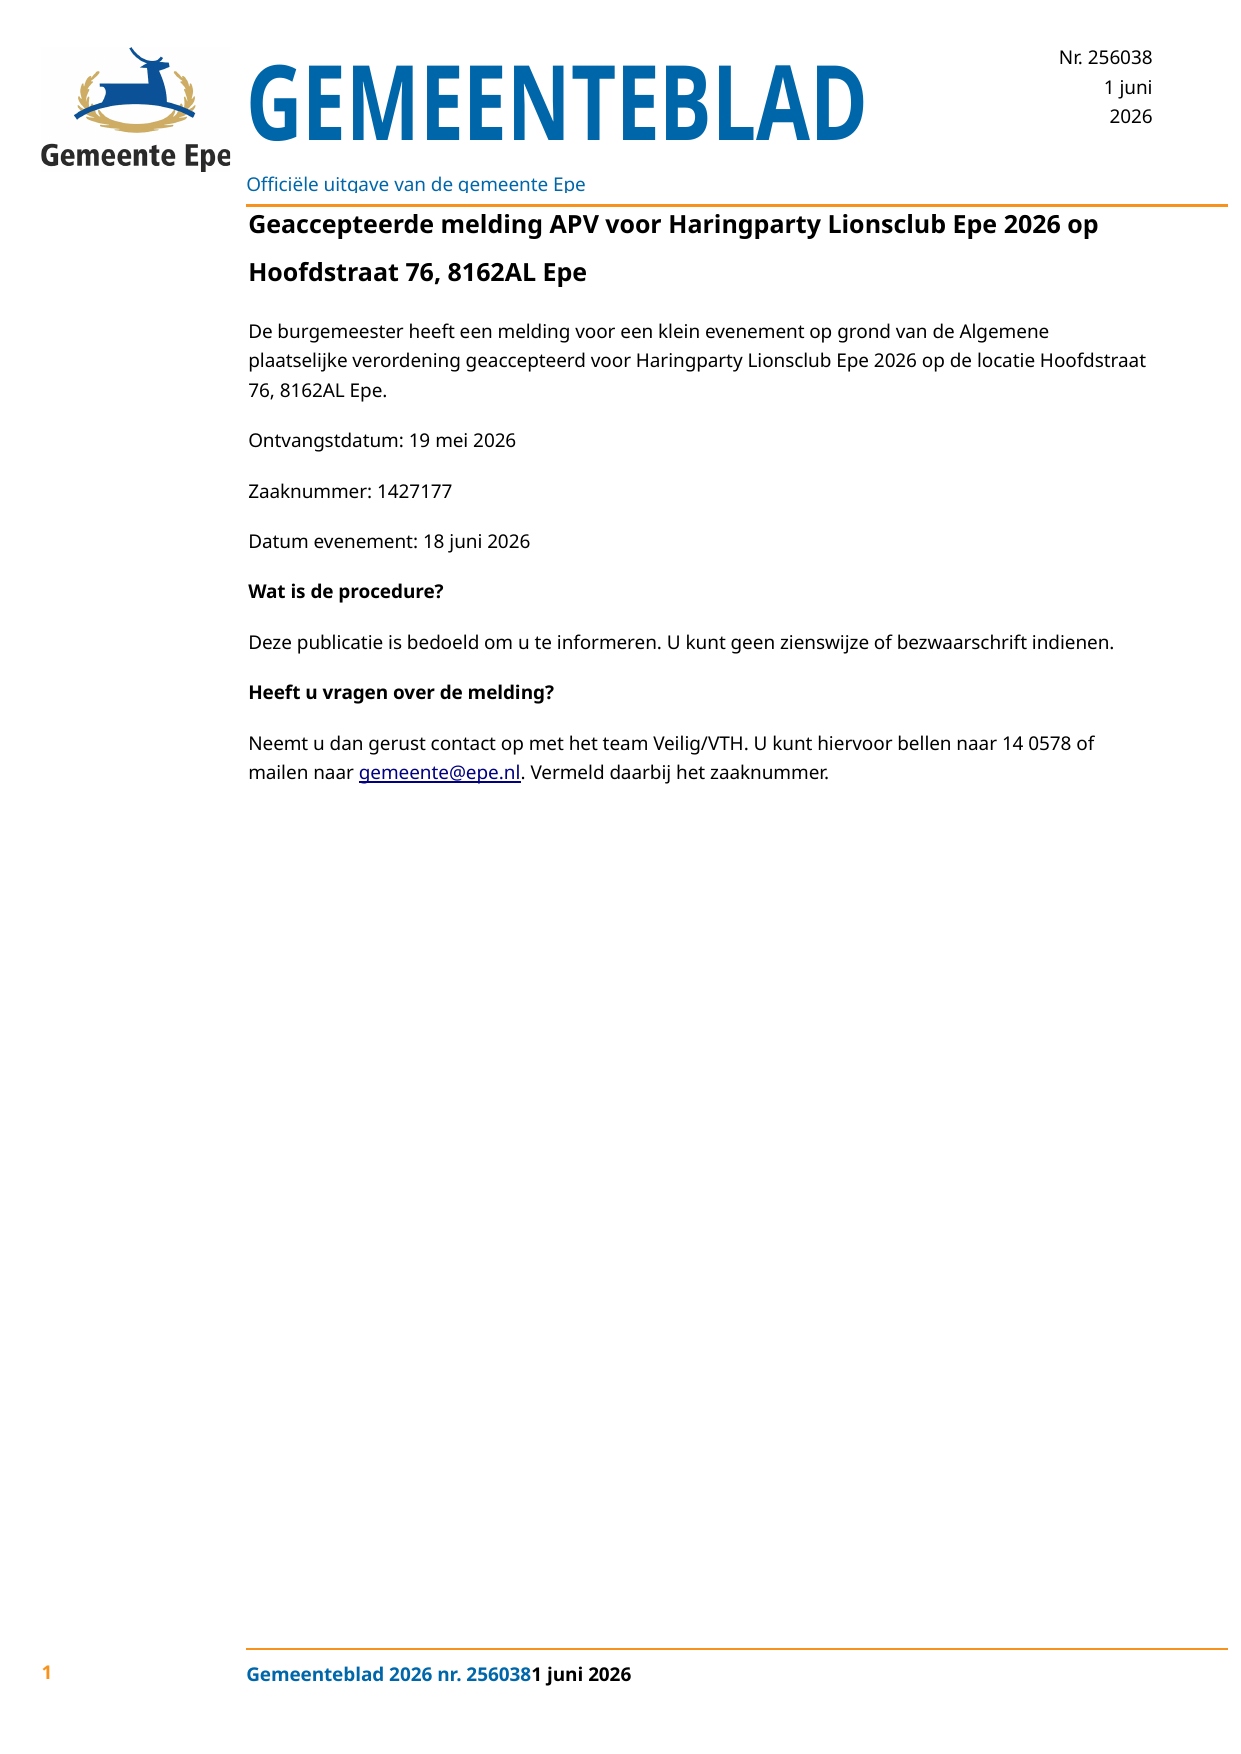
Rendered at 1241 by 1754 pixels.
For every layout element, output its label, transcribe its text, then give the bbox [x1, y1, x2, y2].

picture [41, 47, 231, 172]
text Ontvangstdatum: 19 mei 2026 [248, 427, 1152, 453]
text Geaccepteerde melding APV voor Haringparty Lionsclub Epe 2026 op Hoofdstraat 76, 8162AL Epe [248, 207, 1152, 288]
text Zaaknummer: 1427177 [248, 478, 1152, 504]
text De burgemeester heeft een melding voor een klein evenement op grond van de Algemene plaatselijke verordening geaccepteerd voor Haringparty Lionsclub Epe 2026 op de locatie Hoofdstraat 76, 8162AL Epe. [248, 318, 1152, 403]
text Wat is de procedure? [248, 579, 1152, 604]
text Neemt u dan gerust contact op met het team Veilig/VTH. U kunt hiervoor bellen naar 14 0578 of mailen naar gemeente@epe.nl. Vermeld daarbij het zaaknummer. [248, 730, 1152, 785]
text Datum evenement: 18 juni 2026 [248, 528, 1152, 554]
text Heeft u vragen over de melding? [248, 679, 1152, 705]
text Deze publicatie is bedoeld om u te informeren. U kunt geen zienswijze of bezwaarschrift indienen. [248, 629, 1152, 655]
